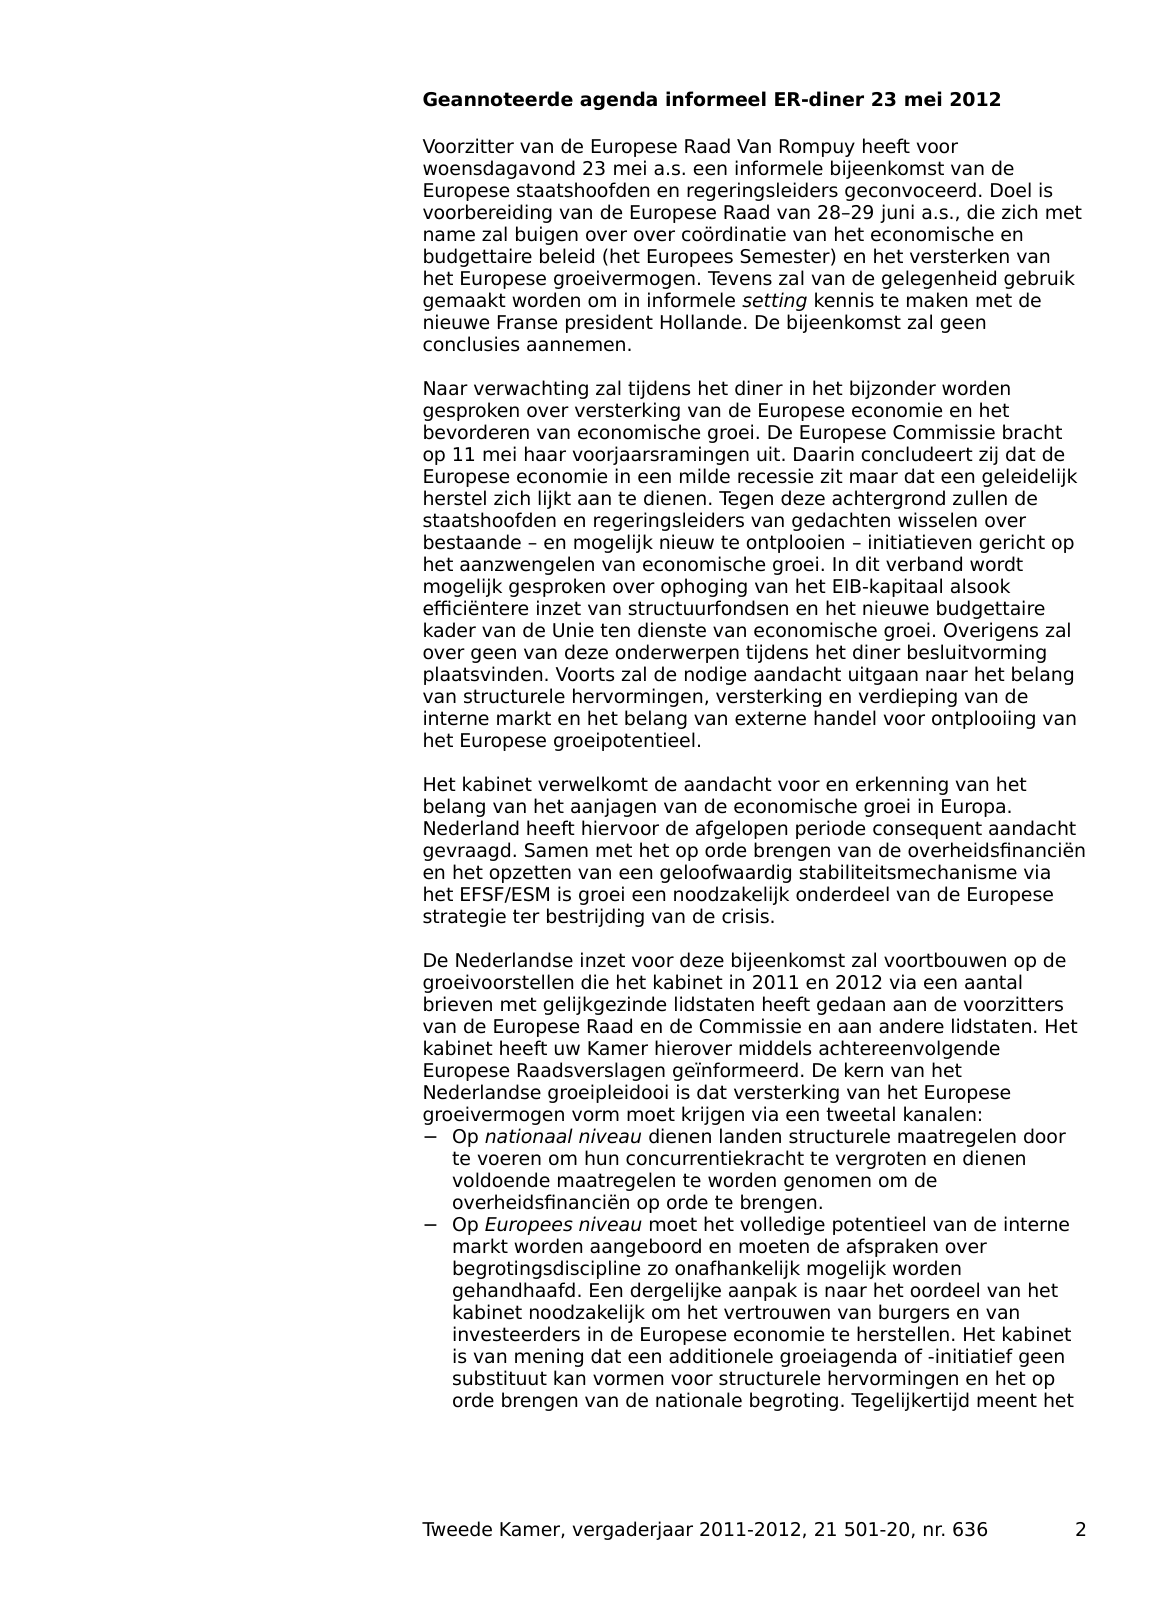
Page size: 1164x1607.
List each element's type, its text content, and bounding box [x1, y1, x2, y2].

subtitle Geannoteerde agenda informeel ER-diner 23 mei 2012 [422, 89, 1087, 111]
text − Op nationaal niveau dienen landen structurele maatregelen door te voeren om hun concurrentiekracht te vergroten en dienen voldoende maatregelen te worden genomen om de overheidsfinanciën op orde te brengen. [422, 1126, 1087, 1214]
text − Op Europees niveau moet het volledige potentieel van de interne markt worden aangeboord en moeten de afspraken over begrotingsdiscipline zo onafhankelijk mogelijk worden gehandhaafd. Een dergelijke aanpak is naar het oordeel van het kabinet noodzakelijk om het vertrouwen van burgers en van investeerders in de Europese economie te herstellen. Het kabinet is van mening dat een additionele groeiagenda of -initiatief geen substituut kan vormen voor structurele hervormingen en het op orde brengen van de nationale begroting. Tegelijkertijd meent het [422, 1214, 1087, 1411]
text Het kabinet verwelkomt de aandacht voor en erkenning van het belang van het aanjagen van de economische groei in Europa. Nederland heeft hiervoor de afgelopen periode consequent aandacht gevraagd. Samen met het op orde brengen van de overheidsfinanciën en het opzetten van een geloofwaardig stabiliteitsmechanisme via het EFSF/ESM is groei een noodzakelijk onderdeel van de Europese strategie ter bestrijding van de crisis. [422, 774, 1087, 928]
text Voorzitter van de Europese Raad Van Rompuy heeft voor woensdagavond 23 mei a.s. een informele bijeenkomst van de Europese staatshoofden en regeringsleiders geconvoceerd. Doel is voorbereiding van de Europese Raad van 28–29 juni a.s., die zich met name zal buigen over over coördinatie van het economische en budgettaire beleid (het Europees Semester) en het versterken van het Europese groeivermogen. Tevens zal van de gelegenheid gebruik gemaakt worden om in informele setting kennis te maken met de nieuwe Franse president Hollande. De bijeenkomst zal geen conclusies aannemen. [422, 136, 1087, 356]
text De Nederlandse inzet voor deze bijeenkomst zal voortbouwen op de groeivoorstellen die het kabinet in 2011 en 2012 via een aantal brieven met gelijkgezinde lidstaten heeft gedaan aan de voorzitters van de Europese Raad en de Commissie en aan andere lidstaten. Het kabinet heeft uw Kamer hierover middels achtereenvolgende Europese Raadsverslagen geïnformeerd. De kern van het Nederlandse groeipleidooi is dat versterking van het Europese groeivermogen vorm moet krijgen via een tweetal kanalen: [422, 950, 1087, 1126]
text Naar verwachting zal tijdens het diner in het bijzonder worden gesproken over versterking van de Europese economie en het bevorderen van economische groei. De Europese Commissie bracht op 11 mei haar voorjaarsramingen uit. Daarin concludeert zij dat de Europese economie in een milde recessie zit maar dat een geleidelijk herstel zich lijkt aan te dienen. Tegen deze achtergrond zullen de staatshoofden en regeringsleiders van gedachten wisselen over bestaande – en mogelijk nieuw te ontplooien – initiatieven gericht op het aanzwengelen van economische groei. In dit verband wordt mogelijk gesproken over ophoging van het EIB-kapitaal alsook efficiëntere inzet van structuurfondsen en het nieuwe budgettaire kader van de Unie ten dienste van economische groei. Overigens zal over geen van deze onderwerpen tijdens het diner besluitvorming plaatsvinden. Voorts zal de nodige aandacht uitgaan naar het belang van structurele hervormingen, versterking en verdieping van de interne markt en het belang van externe handel voor ontplooiing van het Europese groeipotentieel. [422, 378, 1087, 752]
